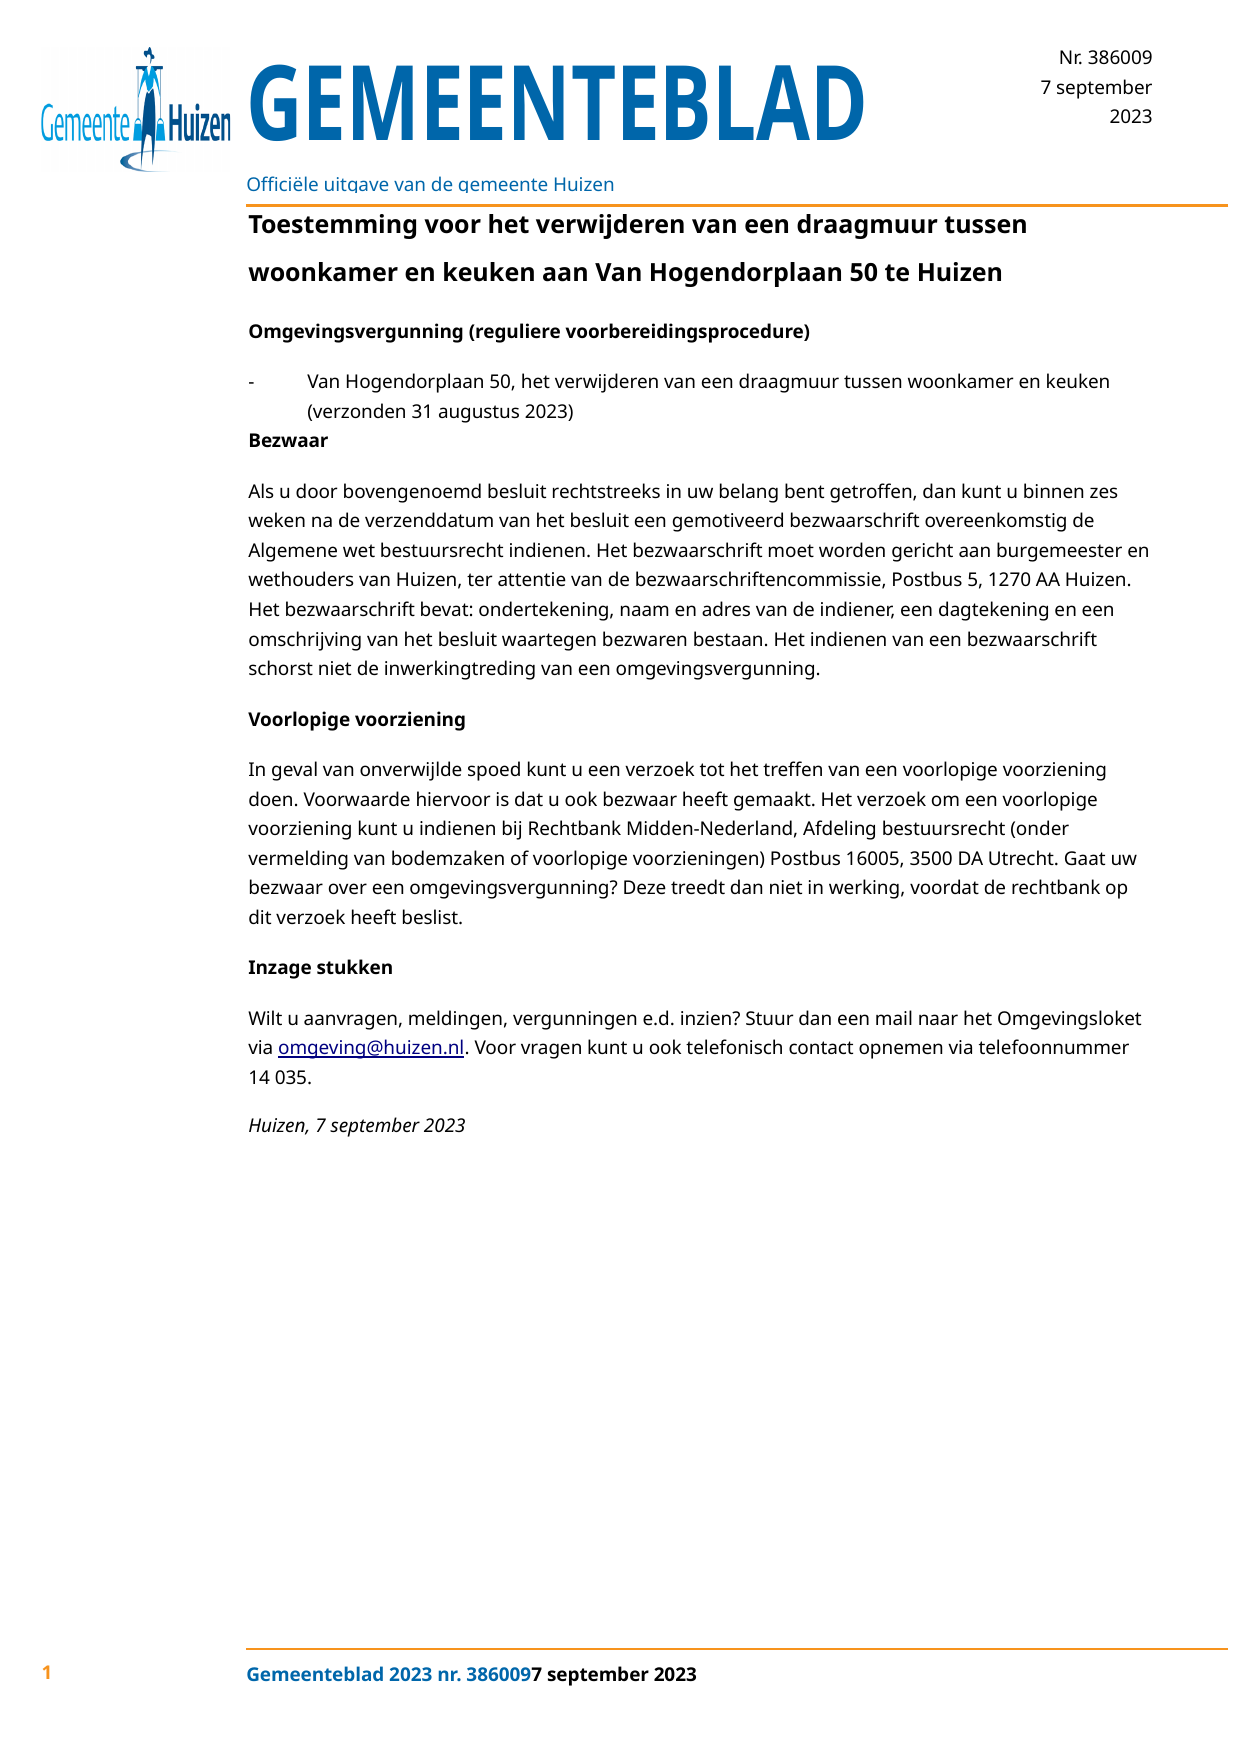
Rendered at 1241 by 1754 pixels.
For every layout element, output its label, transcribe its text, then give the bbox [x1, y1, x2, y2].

picture [41, 47, 231, 172]
list Van Hogendorplaan 50, het verwijderen van een draagmuur tussen woonkamer en keuken (verzonden 31 augustus 2023) [248, 368, 1152, 424]
text Als u door bovengenoemd besluit rechtstreeks in uw belang bent getroffen, dan kunt u binnen zes weken na de verzenddatum van het besluit een gemotiveerd bezwaarschrift overeenkomstig de Algemene wet bestuursrecht indienen. Het bezwaarschrift moet worden gericht aan burgemeester en wethouders van Huizen, ter attentie van de bezwaarschriftencommissie, Postbus 5, 1270 AA Huizen. Het bezwaarschrift bevat: ondertekening, naam en adres van de indiener, een dagtekening en een omschrijving van het besluit waartegen bezwaren bestaan. Het indienen van een bezwaarschrift schorst niet de inwerkingtreding van een omgevingsvergunning. [248, 478, 1152, 681]
text Huizen, 7 september 2023 [248, 1112, 1152, 1138]
text Bezwaar [248, 427, 1152, 453]
text Voorlopige voorziening [248, 706, 1152, 732]
text Toestemming voor het verwijderen van een draagmuur tussen woonkamer en keuken aan Van Hogendorplaan 50 te Huizen [248, 207, 1152, 288]
text Inzage stukken [248, 954, 1152, 980]
text Wilt u aanvragen, meldingen, vergunningen e.d. inzien? Stuur dan een mail naar het Omgevingsloket via omgeving@huizen.nl. Voor vragen kunt u ook telefonisch contact opnemen via telefoonnummer 14 035. [248, 1005, 1152, 1090]
text In geval van onverwijlde spoed kunt u een verzoek tot het treffen van een voorlopige voorziening doen. Voorwaarde hiervoor is dat u ook bezwaar heeft gemaakt. Het verzoek om een voorlopige voorziening kunt u indienen bij Rechtbank Midden-Nederland, Afdeling bestuursrecht (onder vermelding van bodemzaken of voorlopige voorzieningen) Postbus 16005, 3500 DA Utrecht. Gaat uw bezwaar over een omgevingsvergunning? Deze treedt dan niet in werking, voordat de rechtbank op dit verzoek heeft beslist. [248, 756, 1152, 930]
text Omgevingsvergunning (reguliere voorbereidingsprocedure) [248, 318, 1152, 344]
